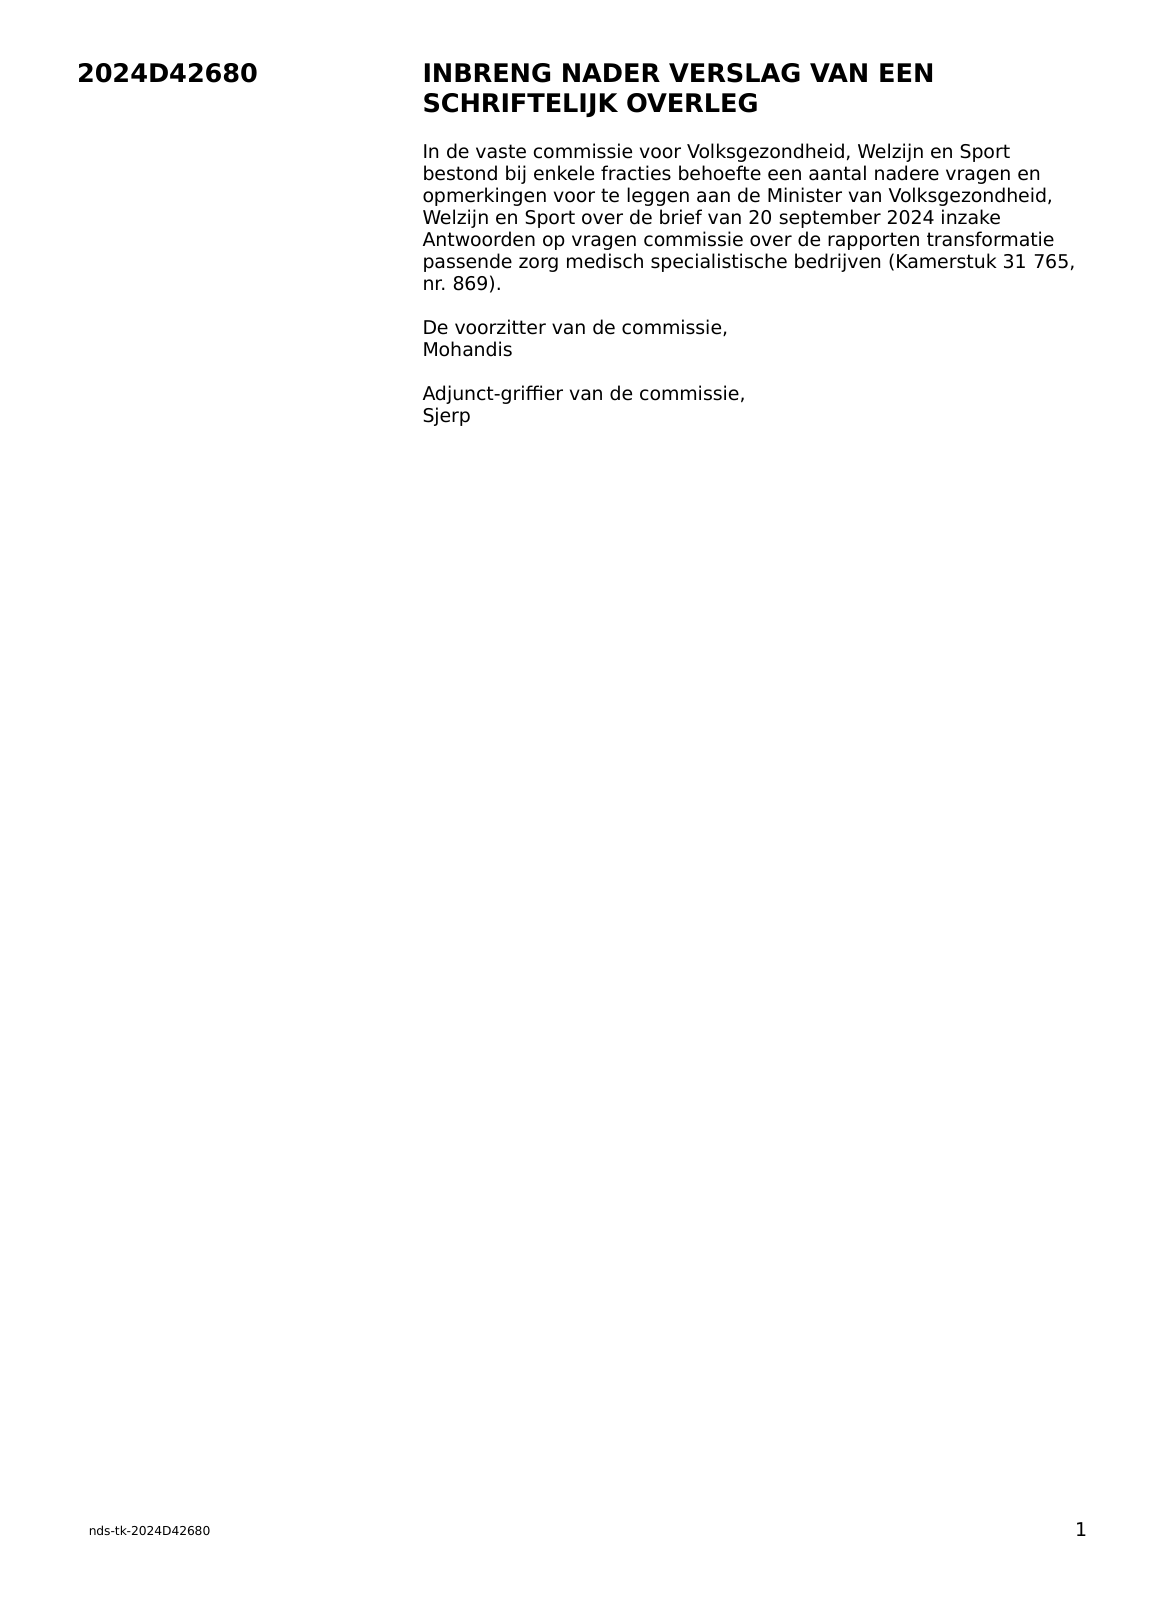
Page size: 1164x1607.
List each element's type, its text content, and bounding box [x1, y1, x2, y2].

text 2024D42680 INBRENG NADER VERSLAG VAN EEN SCHRIFTELIJK OVERLEG [77, 59, 1087, 118]
text In de vaste commissie voor Volksgezondheid, Welzijn en Sport bestond bij enkele fracties behoefte een aantal nadere vragen en opmerkingen voor te leggen aan de Minister van Volksgezondheid, Welzijn en Sport over de brief van 20 september 2024 inzake Antwoorden op vragen commissie over de rapporten transformatie passende zorg medisch specialistische bedrijven (Kamerstuk 31 765, nr. 869). [422, 141, 1087, 294]
text Mohandis [422, 339, 1087, 361]
text Sjerp [422, 405, 1087, 427]
text De voorzitter van de commissie, [422, 317, 1087, 339]
text Adjunct-griffier van de commissie, [422, 383, 1087, 405]
text nds-tk-2024D42680 [88, 1524, 323, 1538]
